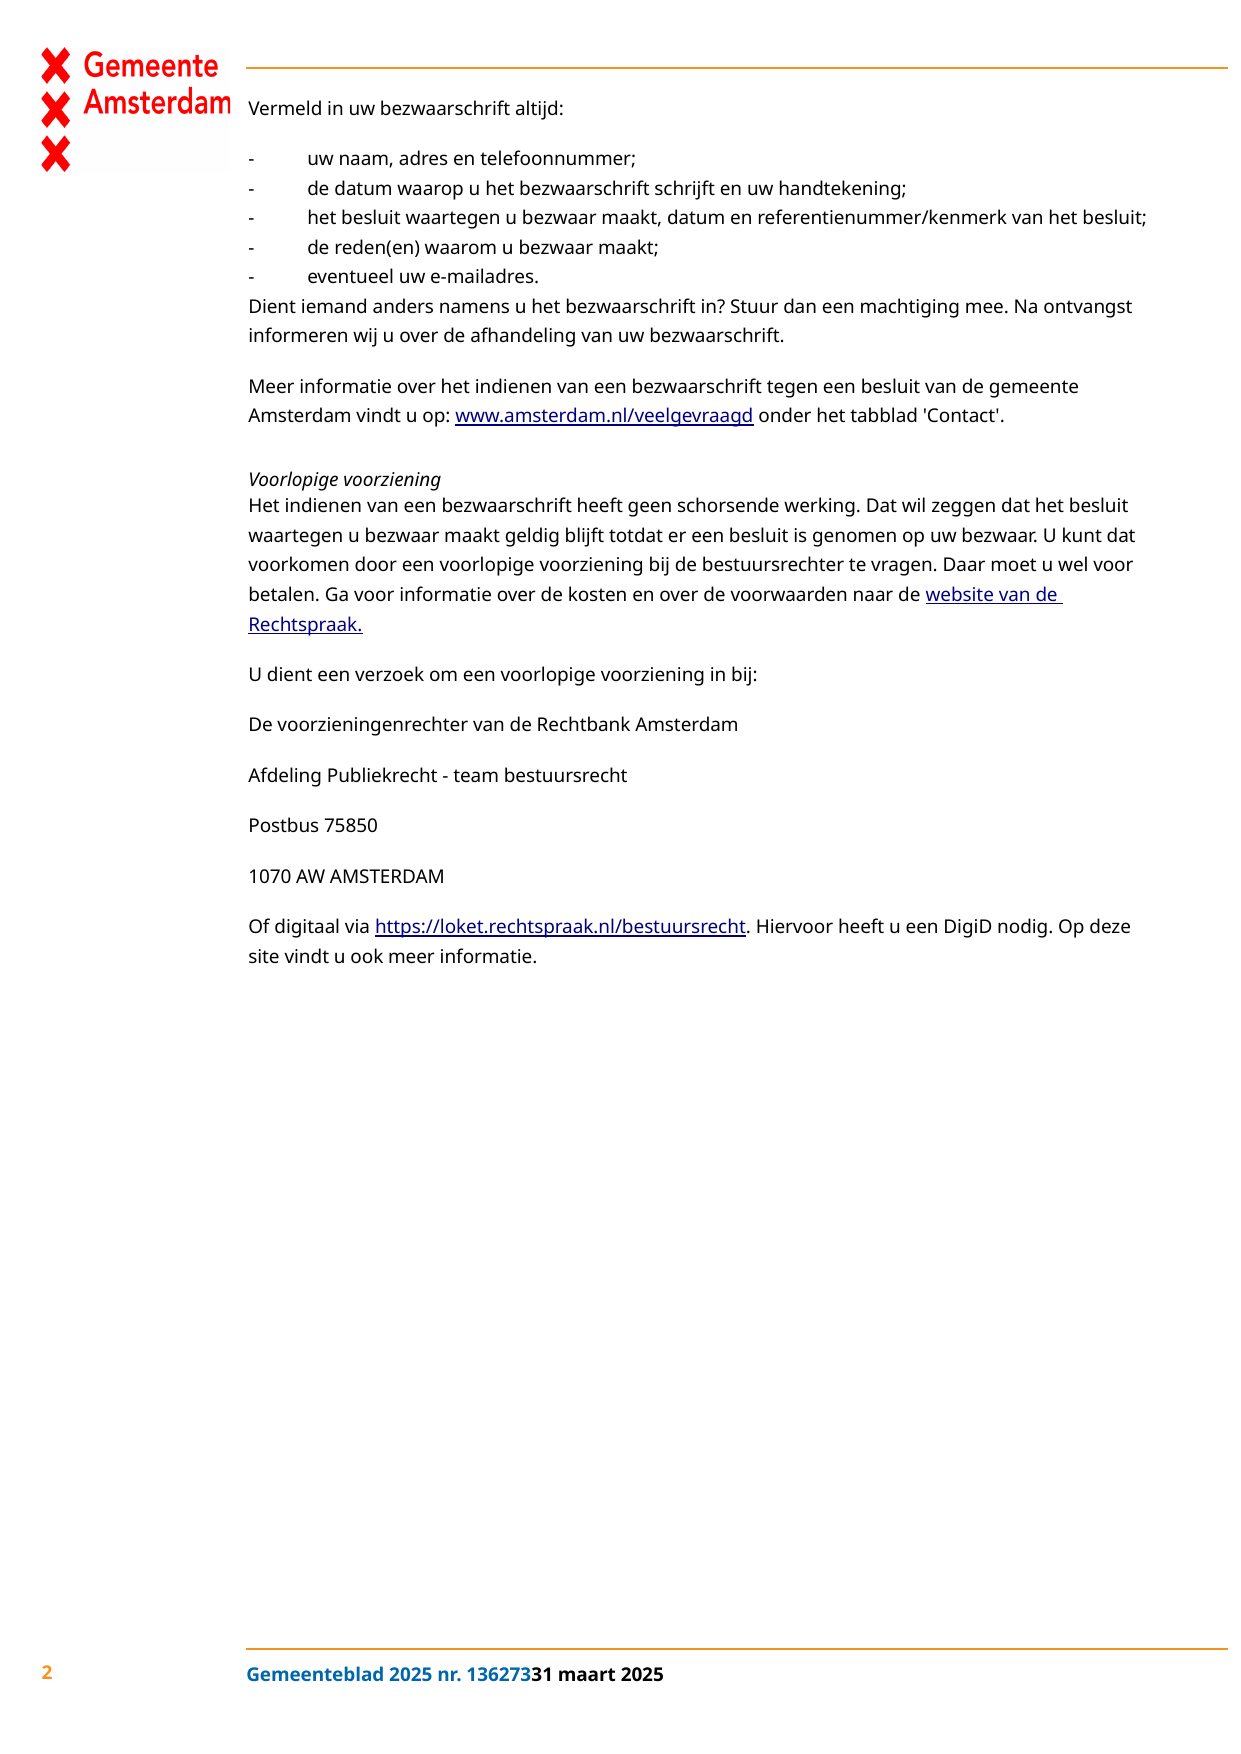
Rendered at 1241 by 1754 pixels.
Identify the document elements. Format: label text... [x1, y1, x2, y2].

text U dient een verzoek om een voorlopige voorziening in bij: [248, 661, 1152, 687]
text Voorlopige voorziening [248, 467, 1152, 492]
text Dient iemand anders namens u het bezwaarschrift in? Stuur dan een machtiging mee. Na ontvangst informeren wij u over de afhandeling van uw bezwaarschrift. [248, 293, 1152, 348]
list eventueel uw e-mailadres. [248, 263, 1152, 289]
list de datum waarop u het bezwaarschrift schrijft en uw handtekening; [248, 175, 1152, 201]
text Meer informatie over het indienen van een bezwaarschrift tegen een besluit van de gemeente Amsterdam vindt u op: www.amsterdam.nl/veelgevraagd onder het tabblad 'Contact'. [248, 373, 1152, 428]
picture [41, 47, 231, 172]
text Postbus 75850 [248, 812, 1152, 838]
list uw naam, adres en telefoonnummer; [248, 145, 1152, 171]
text 1070 AW AMSTERDAM [248, 863, 1152, 888]
text De voorzieningenrechter van de Rechtbank Amsterdam [248, 712, 1152, 737]
text Of digitaal via https://loket.rechtspraak.nl/bestuursrecht. Hiervoor heeft u een DigiD nodig. Op deze site vindt u ook meer informatie. [248, 913, 1152, 968]
list het besluit waartegen u bezwaar maakt, datum en referentienummer/kenmerk van het besluit; [248, 204, 1152, 230]
text Het indienen van een bezwaarschrift heeft geen schorsende werking. Dat wil zeggen dat het besluit waartegen u bezwaar maakt geldig blijft totdat er een besluit is genomen op uw bezwaar. U kunt dat voorkomen door een voorlopige voorziening bij de bestuursrechter te vragen. Daar moet u wel voor betalen. Ga voor informatie over de kosten en over de voorwaarden naar de website van de Rechtspraak. [248, 492, 1152, 636]
list de reden(en) waarom u bezwaar maakt; [248, 234, 1152, 260]
text Vermeld in uw bezwaarschrift altijd: [248, 95, 1152, 121]
text Afdeling Publiekrecht - team bestuursrecht [248, 762, 1152, 788]
